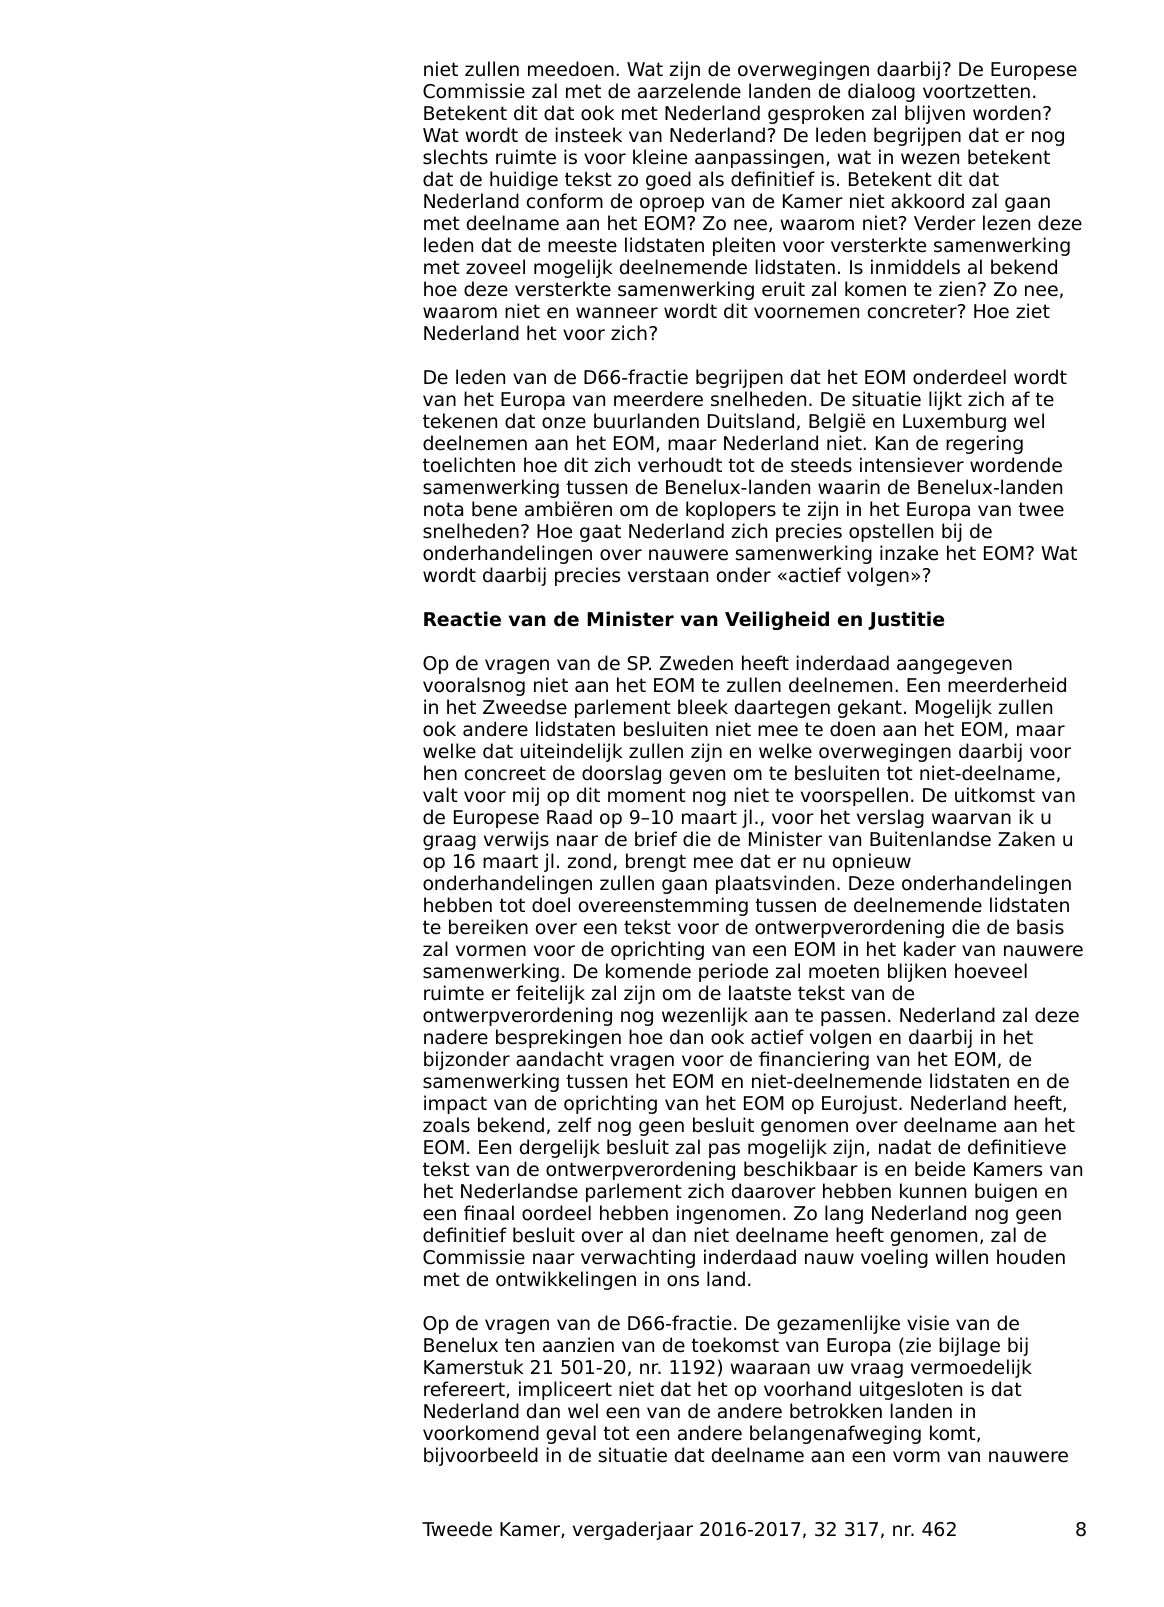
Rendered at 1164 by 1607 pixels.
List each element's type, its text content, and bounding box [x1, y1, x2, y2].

text Op de vragen van de SP. Zweden heeft inderdaad aangegeven vooralsnog niet aan het EOM te zullen deelnemen. Een meerderheid in het Zweedse parlement bleek daartegen gekant. Mogelijk zullen ook andere lidstaten besluiten niet mee te doen aan het EOM, maar welke dat uiteindelijk zullen zijn en welke overwegingen daarbij voor hen concreet de doorslag geven om te besluiten tot niet-deelname, valt voor mij op dit moment nog niet te voorspellen. De uitkomst van de Europese Raad op 9–10 maart jl., voor het verslag waarvan ik u graag verwijs naar de brief die de Minister van Buitenlandse Zaken u op 16 maart jl. zond, brengt mee dat er nu opnieuw onderhandelingen zullen gaan plaatsvinden. Deze onderhandelingen hebben tot doel overeenstemming tussen de deelnemende lidstaten te bereiken over een tekst voor de ontwerpverordening die de basis zal vormen voor de oprichting van een EOM in het kader van nauwere samenwerking. De komende periode zal moeten blijken hoeveel ruimte er feitelijk zal zijn om de laatste tekst van de ontwerpverordening nog wezenlijk aan te passen. Nederland zal deze nadere besprekingen hoe dan ook actief volgen en daarbij in het bijzonder aandacht vragen voor de financiering van het EOM, de samenwerking tussen het EOM en niet-deelnemende lidstaten en de impact van de oprichting van het EOM op Eurojust. Nederland heeft, zoals bekend, zelf nog geen besluit genomen over deelname aan het EOM. Een dergelijk besluit zal pas mogelijk zijn, nadat de definitieve tekst van de ontwerpverordening beschikbaar is en beide Kamers van het Nederlandse parlement zich daarover hebben kunnen buigen en een finaal oordeel hebben ingenomen. Zo lang Nederland nog geen definitief besluit over al dan niet deelname heeft genomen, zal de Commissie naar verwachting inderdaad nauw voeling willen houden met de ontwikkelingen in ons land. [422, 653, 1087, 1291]
text De leden van de D66-fractie begrijpen dat het EOM onderdeel wordt van het Europa van meerdere snelheden. De situatie lijkt zich af te tekenen dat onze buurlanden Duitsland, België en Luxemburg wel deelnemen aan het EOM, maar Nederland niet. Kan de regering toelichten hoe dit zich verhoudt tot de steeds intensiever wordende samenwerking tussen de Benelux-landen waarin de Benelux-landen nota bene ambiëren om de koplopers te zijn in het Europa van twee snelheden? Hoe gaat Nederland zich precies opstellen bij de onderhandelingen over nauwere samenwerking inzake het EOM? Wat wordt daarbij precies verstaan onder «actief volgen»? [422, 367, 1087, 587]
text Op de vragen van de D66-fractie. De gezamenlijke visie van de Benelux ten aanzien van de toekomst van Europa (zie bijlage bij Kamerstuk 21 501-20, nr. 1192) waaraan uw vraag vermoedelijk refereert, impliceert niet dat het op voorhand uitgesloten is dat Nederland dan wel een van de andere betrokken landen in voorkomend geval tot een andere belangenafweging komt, bijvoorbeeld in de situatie dat deelname aan een vorm van nauwere [422, 1313, 1087, 1467]
text niet zullen meedoen. Wat zijn de overwegingen daarbij? De Europese Commissie zal met de aarzelende landen de dialoog voortzetten. Betekent dit dat ook met Nederland gesproken zal blijven worden? Wat wordt de insteek van Nederland? De leden begrijpen dat er nog slechts ruimte is voor kleine aanpassingen, wat in wezen betekent dat de huidige tekst zo goed als definitief is. Betekent dit dat Nederland conform de oproep van de Kamer niet akkoord zal gaan met deelname aan het EOM? Zo nee, waarom niet? Verder lezen deze leden dat de meeste lidstaten pleiten voor versterkte samenwerking met zoveel mogelijk deelnemende lidstaten. Is inmiddels al bekend hoe deze versterkte samenwerking eruit zal komen te zien? Zo nee, waarom niet en wanneer wordt dit voornemen concreter? Hoe ziet Nederland het voor zich? [422, 59, 1087, 345]
subtitle Reactie van de Minister van Veiligheid en Justitie [422, 609, 1087, 631]
